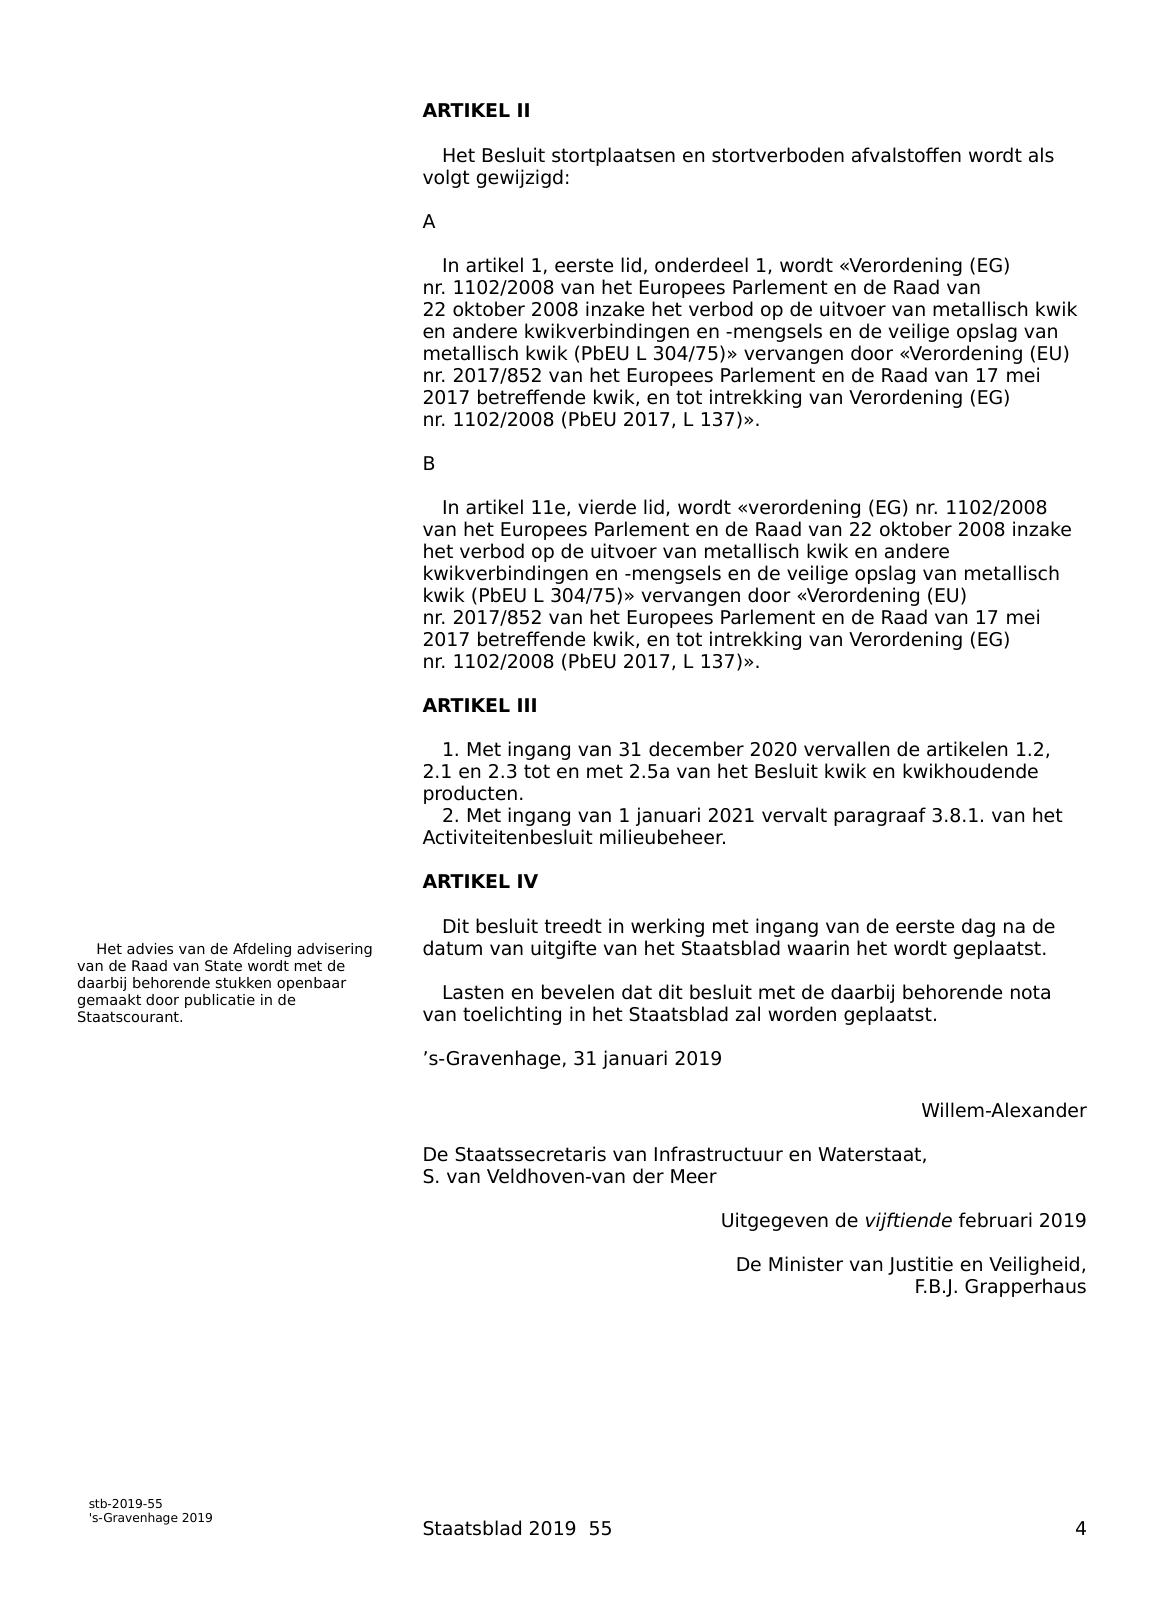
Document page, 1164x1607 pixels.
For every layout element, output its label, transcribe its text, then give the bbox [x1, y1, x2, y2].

text B [422, 453, 1087, 475]
text ’s-Gravenhage, 31 januari 2019 [422, 1048, 1087, 1070]
text Het advies van de Afdeling advisering van de Raad van State wordt met de daarbij behorende stukken openbaar gemaakt door publicatie in de Staatscourant. [77, 941, 396, 1026]
subtitle ARTIKEL IV [422, 871, 1087, 893]
text 1. Met ingang van 31 december 2020 vervallen de artikelen 1.2, 2.1 en 2.3 tot en met 2.5a van het Besluit kwik en kwikhoudende producten. [422, 739, 1087, 805]
text In artikel 1, eerste lid, onderdeel 1, wordt «Verordening (EG) nr. 1102/2008 van het Europees Parlement en de Raad van 22 oktober 2008 inzake het verbod op de uitvoer van metallisch kwik en andere kwikverbindingen en -mengsels en de veilige opslag van metallisch kwik (PbEU L 304/75)» vervangen door «Verordening (EU) nr. 2017/852 van het Europees Parlement en de Raad van 17 mei 2017 betreffende kwik, en tot intrekking van Verordening (EG) nr. 1102/2008 (PbEU 2017, L 137)». [422, 255, 1087, 431]
text A [422, 211, 1087, 233]
text In artikel 11e, vierde lid, wordt «verordening (EG) nr. 1102/2008 van het Europees Parlement en de Raad van 22 oktober 2008 inzake het verbod op de uitvoer van metallisch kwik en andere kwikverbindingen en -mengsels en de veilige opslag van metallisch kwik (PbEU L 304/75)» vervangen door «Verordening (EU) nr. 2017/852 van het Europees Parlement en de Raad van 17 mei 2017 betreffende kwik, en tot intrekking van Verordening (EG) nr. 1102/2008 (PbEU 2017, L 137)». [422, 497, 1087, 673]
subtitle ARTIKEL III [422, 695, 1087, 717]
text Het Besluit stortplaatsen en stortverboden afvalstoffen wordt als volgt gewijzigd: [422, 144, 1087, 188]
text De Minister van Justitie en Veiligheid, F.B.J. Grapperhaus [422, 1254, 1087, 1298]
text 's-Gravenhage 2019 [88, 1511, 323, 1525]
text Lasten en bevelen dat dit besluit met de daarbij behorende nota van toelichting in het Staatsblad zal worden geplaatst. [422, 982, 1087, 1026]
text Uitgegeven de vijftiende februari 2019 [422, 1210, 1087, 1232]
text stb-2019-55 [88, 1497, 323, 1511]
text 2. Met ingang van 1 januari 2021 vervalt paragraaf 3.8.1. van het Activiteitenbesluit milieubeheer. [422, 805, 1087, 849]
subtitle ARTIKEL II [422, 100, 1087, 122]
text Dit besluit treedt in werking met ingang van de eerste dag na de datum van uitgifte van het Staatsblad waarin het wordt geplaatst. [422, 916, 1087, 959]
text De Staatssecretaris van Infrastructuur en Waterstaat, S. van Veldhoven-van der Meer [422, 1144, 1087, 1188]
text Willem-Alexander [422, 1100, 1087, 1122]
